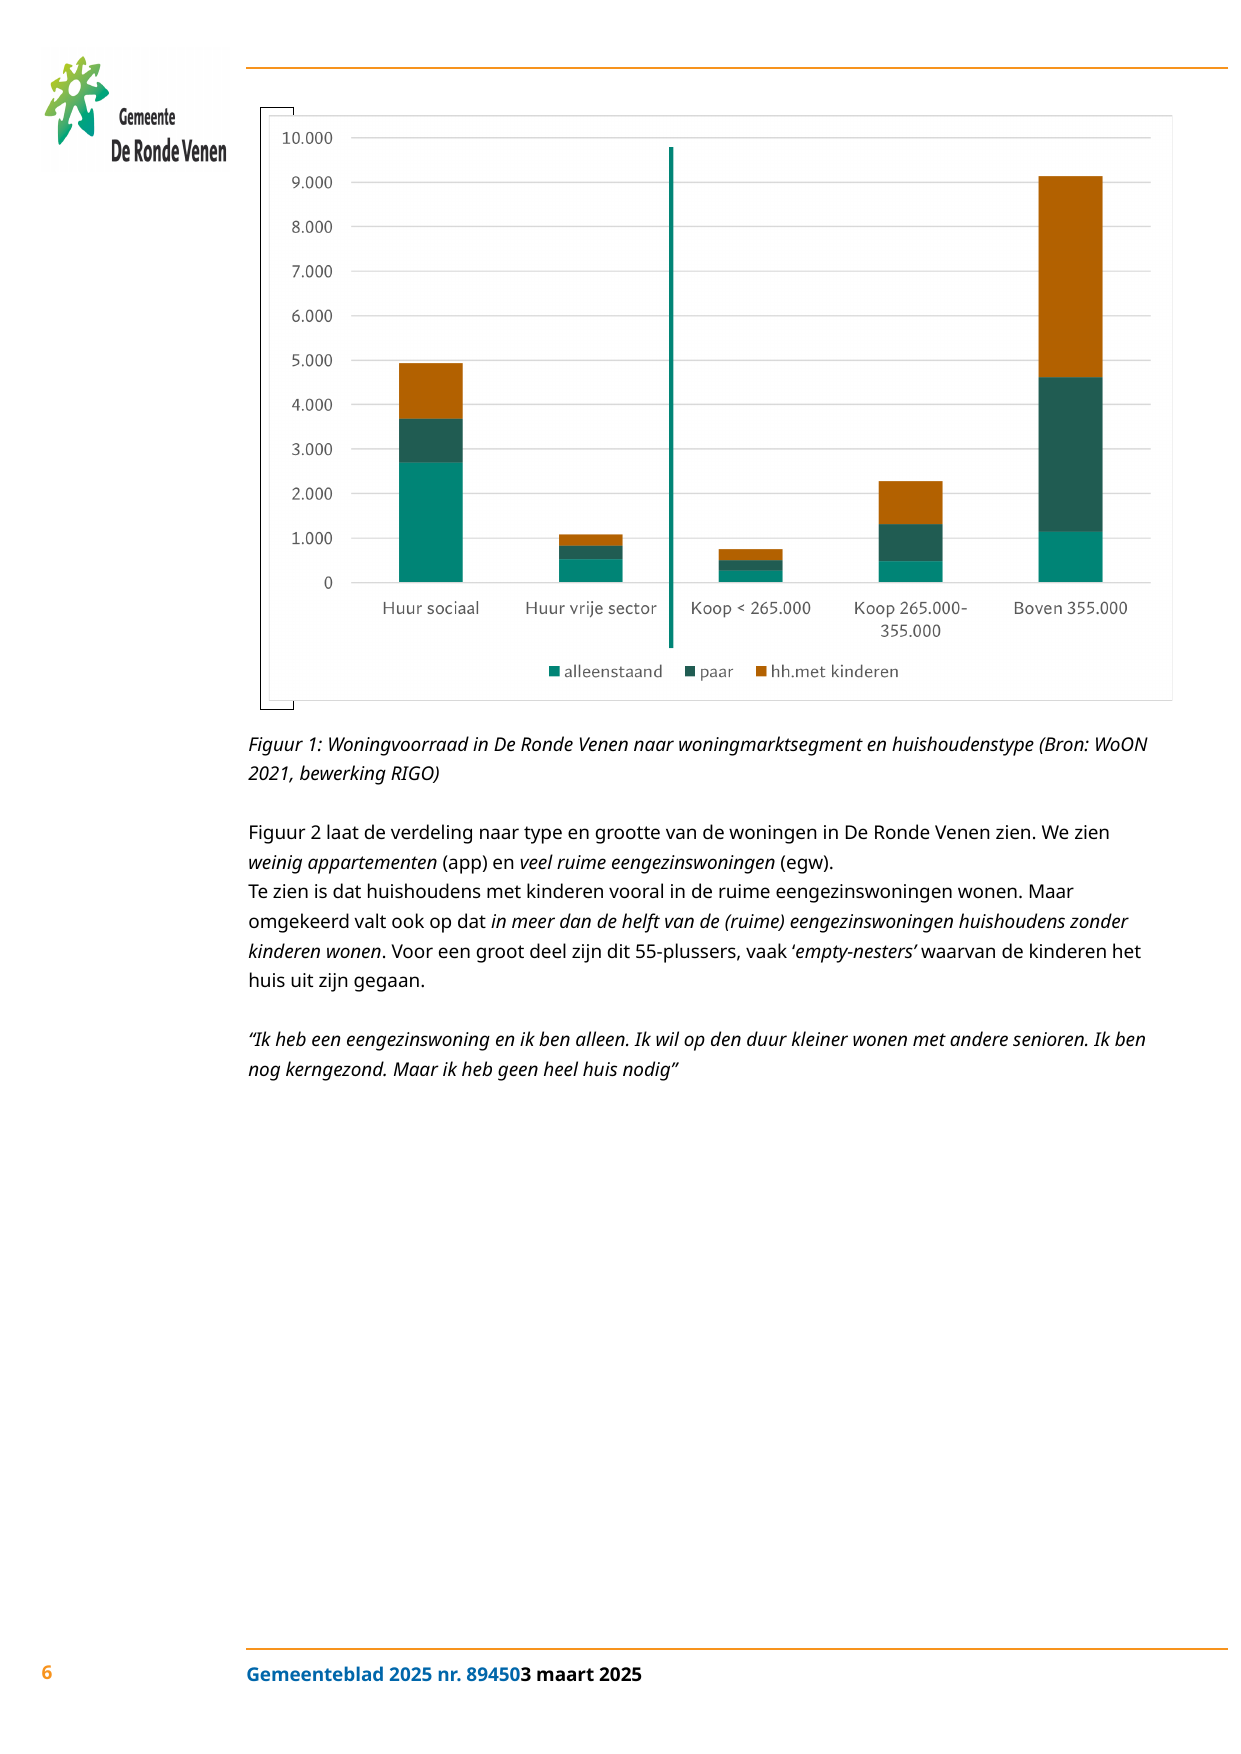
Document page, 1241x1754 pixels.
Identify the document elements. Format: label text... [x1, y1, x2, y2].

text Figuur 2 laat de verdeling naar type en grootte van de woningen in De Ronde Venen zien. We zien weinig appartementen (app) en veel ruime eengezinswoningen (egw). [248, 819, 1152, 875]
table_header “Ik heb een eengezinswoning en ik ben alleen. Ik wil op den duur kleiner wonen met andere senioren. Ik ben nog kerngezond. Maar ik heb geen heel huis nodig” [248, 1027, 1152, 1082]
picture [268, 115, 1173, 701]
text Te zien is dat huishoudens met kinderen vooral in de ruime eengezinswoningen wonen. Maar omgekeerd valt ook op dat in meer dan de helft van de (ruime) eengezinswoningen huishoudens zonder kinderen wonen. Voor een groot deel zijn dit 55-plussers, vaak ‘empty-nesters’ waarvan de kinderen het huis uit zijn gegaan. [248, 879, 1152, 993]
picture [41, 47, 231, 172]
text Figuur 1: Woningvoorraad in De Ronde Venen naar woningmarktsegment en huishoudenstype (Bron: WoON 2021, bewerking RIGO) [248, 731, 1152, 786]
